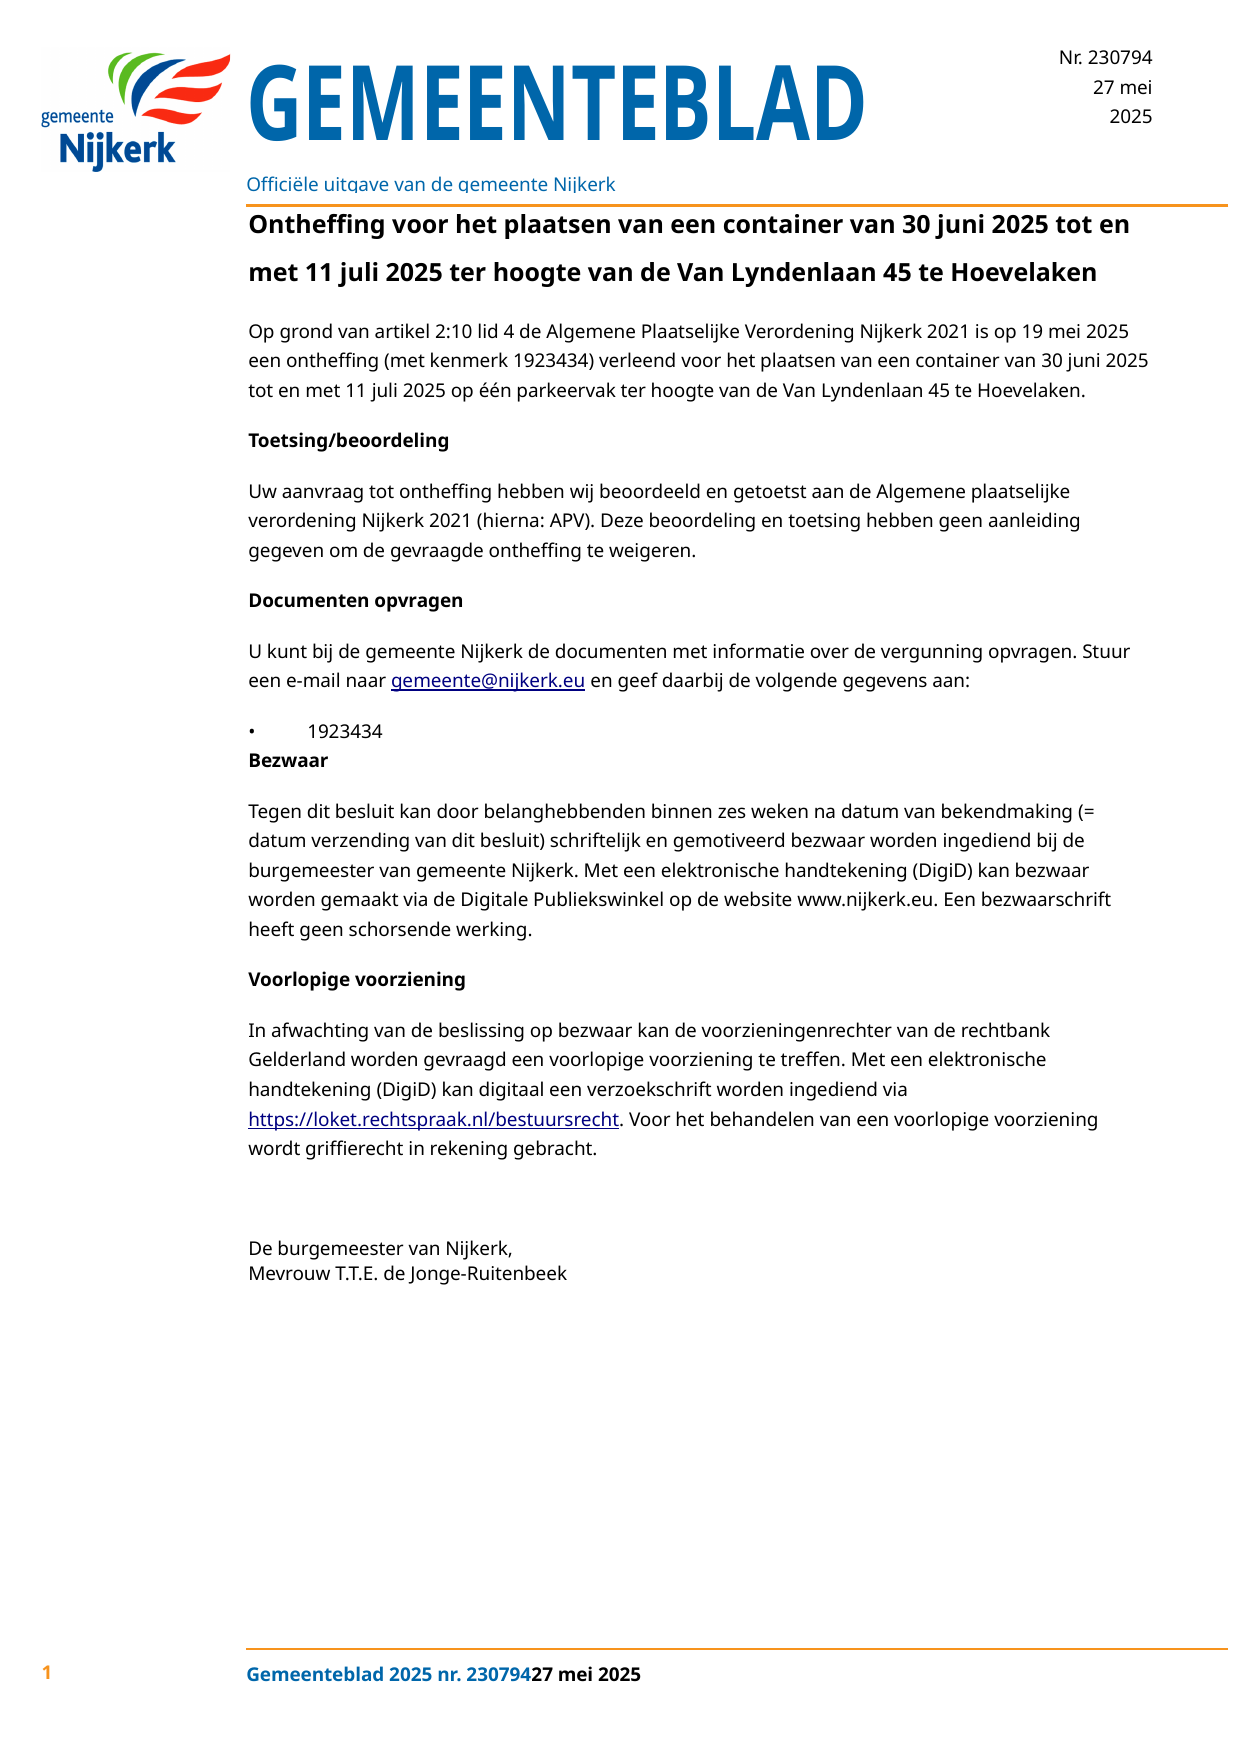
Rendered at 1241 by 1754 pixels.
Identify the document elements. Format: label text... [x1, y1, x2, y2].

text Voorlopige voorziening [248, 967, 1152, 992]
picture [41, 47, 231, 172]
list 1923434 [248, 718, 1152, 744]
text Bezwaar [248, 747, 1152, 773]
text Tegen dit besluit kan door belanghebbenden binnen zes weken na datum van bekendmaking (= datum verzending van dit besluit) schriftelijk en gemotiveerd bezwaar worden ingediend bij de burgemeester van gemeente Nijkerk. Met een elektronische handtekening (DigiD) kan bezwaar worden gemaakt via de Digitale Publiekswinkel op de website www.nijkerk.eu. Een bezwaarschrift heeft geen schorsende werking. [248, 798, 1152, 942]
text Uw aanvraag tot ontheffing hebben wij beoordeeld en getoetst aan de Algemene plaatselijke verordening Nijkerk 2021 (hierna: APV). Deze beoordeling en toetsing hebben geen aanleiding gegeven om de gevraagde ontheffing te weigeren. [248, 478, 1152, 563]
text Op grond van artikel 2:10 lid 4 de Algemene Plaatselijke Verordening Nijkerk 2021 is op 19 mei 2025 een ontheffing (met kenmerk 1923434) verleend voor het plaatsen van een container van 30 juni 2025 tot en met 11 juli 2025 op één parkeervak ter hoogte van de Van Lyndenlaan 45 te Hoevelaken. [248, 318, 1152, 403]
text In afwachting van de beslissing op bezwaar kan de voorzieningenrechter van de rechtbank Gelderland worden gevraagd een voorlopige voorziening te treffen. Met een elektronische handtekening (DigiD) kan digitaal een verzoekschrift worden ingediend via https://loket.rechtspraak.nl/bestuursrecht. Voor het behandelen van een voorlopige voorziening wordt griffierecht in rekening gebracht. [248, 1017, 1152, 1161]
text Mevrouw T.T.E. de Jonge-Ruitenbeek [248, 1260, 1152, 1286]
text Toetsing/beoordeling [248, 427, 1152, 453]
text Ontheffing voor het plaatsen van een container van 30 juni 2025 tot en met 11 juli 2025 ter hoogte van de Van Lyndenlaan 45 te Hoevelaken [248, 207, 1152, 288]
text De burgemeester van Nijkerk, [248, 1235, 1152, 1260]
text Documenten opvragen [248, 587, 1152, 613]
text U kunt bij de gemeente Nijkerk de documenten met informatie over de vergunning opvragen. Stuur een e-mail naar gemeente@nijkerk.eu en geef daarbij de volgende gegevens aan: [248, 638, 1152, 693]
